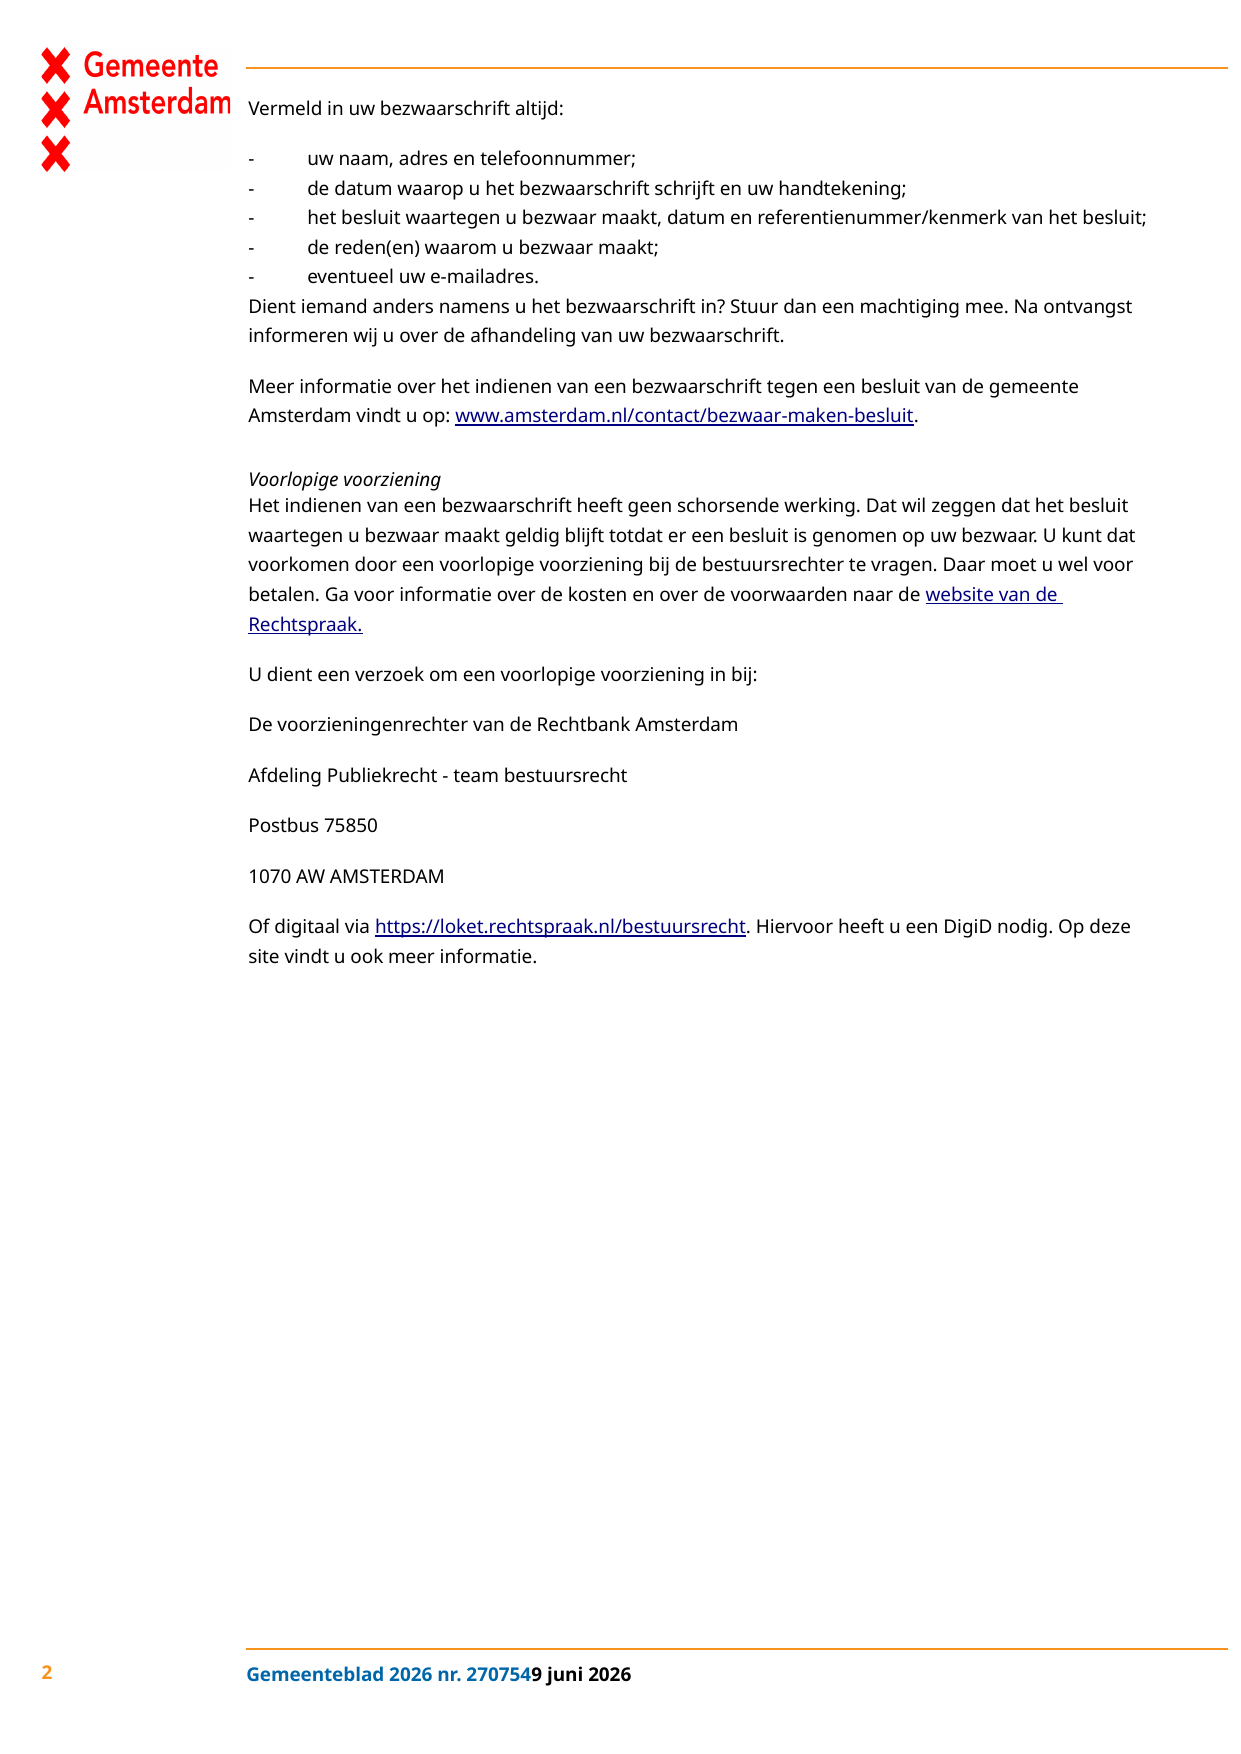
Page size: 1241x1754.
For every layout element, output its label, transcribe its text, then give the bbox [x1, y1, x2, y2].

text 1070 AW AMSTERDAM [248, 863, 1152, 888]
text Meer informatie over het indienen van een bezwaarschrift tegen een besluit van de gemeente Amsterdam vindt u op: www.amsterdam.nl/contact/bezwaar-maken-besluit. [248, 373, 1152, 428]
list uw naam, adres en telefoonnummer; [248, 145, 1152, 171]
list de reden(en) waarom u bezwaar maakt; [248, 234, 1152, 260]
text De voorzieningenrechter van de Rechtbank Amsterdam [248, 712, 1152, 737]
text Dient iemand anders namens u het bezwaarschrift in? Stuur dan een machtiging mee. Na ontvangst informeren wij u over de afhandeling van uw bezwaarschrift. [248, 293, 1152, 348]
list de datum waarop u het bezwaarschrift schrijft en uw handtekening; [248, 175, 1152, 201]
text Het indienen van een bezwaarschrift heeft geen schorsende werking. Dat wil zeggen dat het besluit waartegen u bezwaar maakt geldig blijft totdat er een besluit is genomen op uw bezwaar. U kunt dat voorkomen door een voorlopige voorziening bij de bestuursrechter te vragen. Daar moet u wel voor betalen. Ga voor informatie over de kosten en over de voorwaarden naar de website van de Rechtspraak. [248, 492, 1152, 636]
text U dient een verzoek om een voorlopige voorziening in bij: [248, 661, 1152, 687]
text Voorlopige voorziening [248, 467, 1152, 492]
text Postbus 75850 [248, 812, 1152, 838]
list eventueel uw e-mailadres. [248, 263, 1152, 289]
text Afdeling Publiekrecht - team bestuursrecht [248, 762, 1152, 788]
text Of digitaal via https://loket.rechtspraak.nl/bestuursrecht. Hiervoor heeft u een DigiD nodig. Op deze site vindt u ook meer informatie. [248, 913, 1152, 968]
picture [41, 47, 231, 172]
text Vermeld in uw bezwaarschrift altijd: [248, 95, 1152, 121]
list het besluit waartegen u bezwaar maakt, datum en referentienummer/kenmerk van het besluit; [248, 204, 1152, 230]
